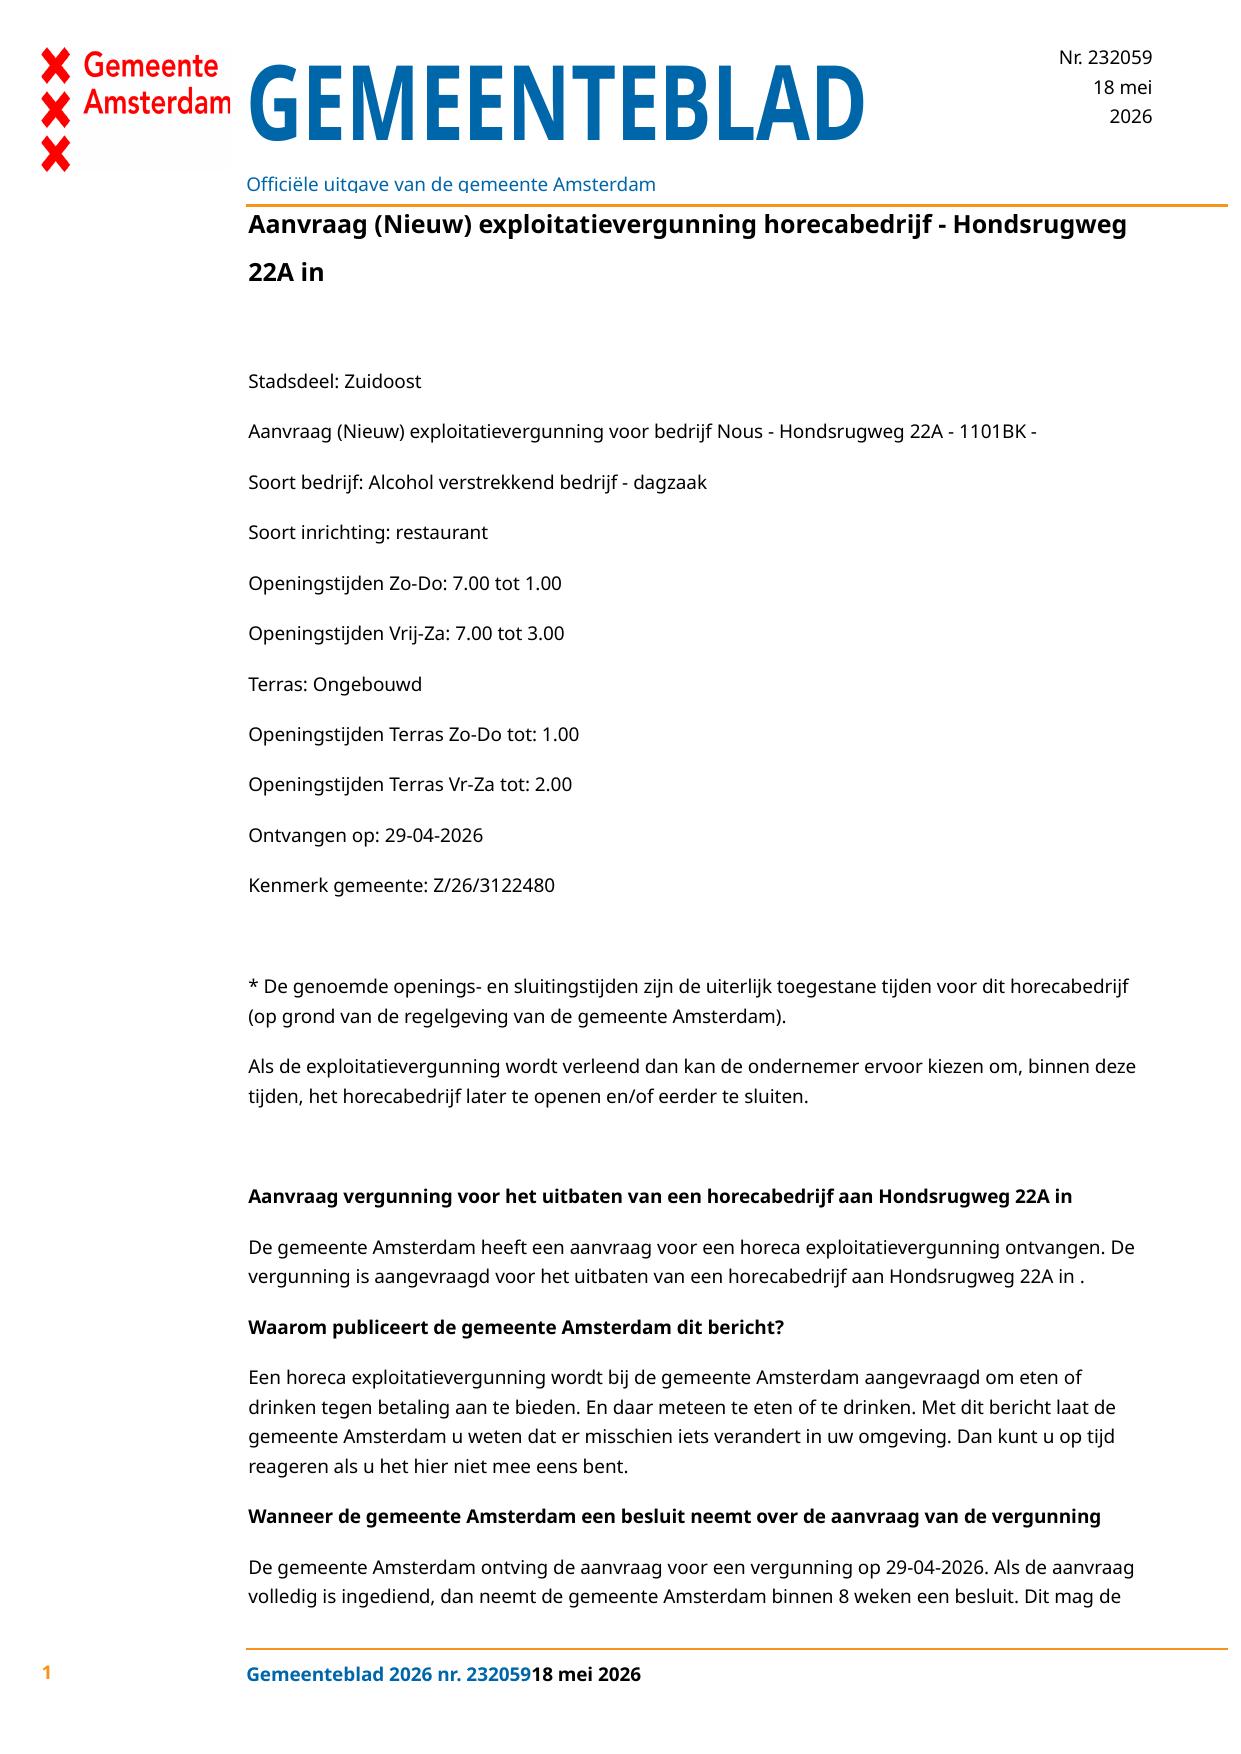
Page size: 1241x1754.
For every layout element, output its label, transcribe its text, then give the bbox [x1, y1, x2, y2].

picture [41, 47, 231, 172]
text Openingstijden Zo-Do: 7.00 tot 1.00 [248, 570, 1152, 596]
text Waarom publiceert de gemeente Amsterdam dit bericht? [248, 1314, 1152, 1340]
text De gemeente Amsterdam heeft een aanvraag voor een horeca exploitatievergunning ontvangen. De vergunning is aangevraagd voor het uitbaten van een horecabedrijf aan Hondsrugweg 22A in . [248, 1234, 1152, 1289]
text Als de exploitatievergunning wordt verleend dan kan de ondernemer ervoor kiezen om, binnen deze tijden, het horecabedrijf later te openen en/of eerder te sluiten. [248, 1053, 1152, 1109]
text * De genoemde openings- en sluitingstijden zijn de uiterlijk toegestane tijden voor dit horecabedrijf (op grond van de regelgeving van de gemeente Amsterdam). [248, 973, 1152, 1029]
text Aanvraag vergunning voor het uitbaten van een horecabedrijf aan Hondsrugweg 22A in [248, 1184, 1152, 1209]
text Aanvraag (Nieuw) exploitatievergunning horecabedrijf - Hondsrugweg 22A in [248, 207, 1152, 288]
text Soort bedrijf: Alcohol verstrekkend bedrijf - dagzaak [248, 469, 1152, 495]
text De gemeente Amsterdam ontving de aanvraag voor een vergunning op 29-04-2026. Als de aanvraag volledig is ingediend, dan neemt de gemeente Amsterdam binnen 8 weken een besluit. Dit mag de [248, 1554, 1152, 1609]
text Kenmerk gemeente: Z/26/3122480 [248, 872, 1152, 898]
text Openingstijden Terras Vr-Za tot: 2.00 [248, 772, 1152, 797]
text Openingstijden Vrij-Za: 7.00 tot 3.00 [248, 620, 1152, 646]
text Wanneer de gemeente Amsterdam een besluit neemt over de aanvraag van de vergunning [248, 1504, 1152, 1529]
text Een horeca exploitatievergunning wordt bij de gemeente Amsterdam aangevraagd om eten of drinken tegen betaling aan te bieden. En daar meteen te eten of te drinken. Met dit bericht laat de gemeente Amsterdam u weten dat er misschien iets verandert in uw omgeving. Dan kunt u op tijd reageren als u het hier niet mee eens bent. [248, 1364, 1152, 1479]
text Terras: Ongebouwd [248, 671, 1152, 697]
text Aanvraag (Nieuw) exploitatievergunning voor bedrijf Nous - Hondsrugweg 22A - 1101BK - [248, 419, 1152, 444]
text Openingstijden Terras Zo-Do tot: 1.00 [248, 721, 1152, 747]
text Stadsdeel: Zuidoost [248, 368, 1152, 394]
text Soort inrichting: restaurant [248, 519, 1152, 545]
text Ontvangen op: 29-04-2026 [248, 822, 1152, 848]
